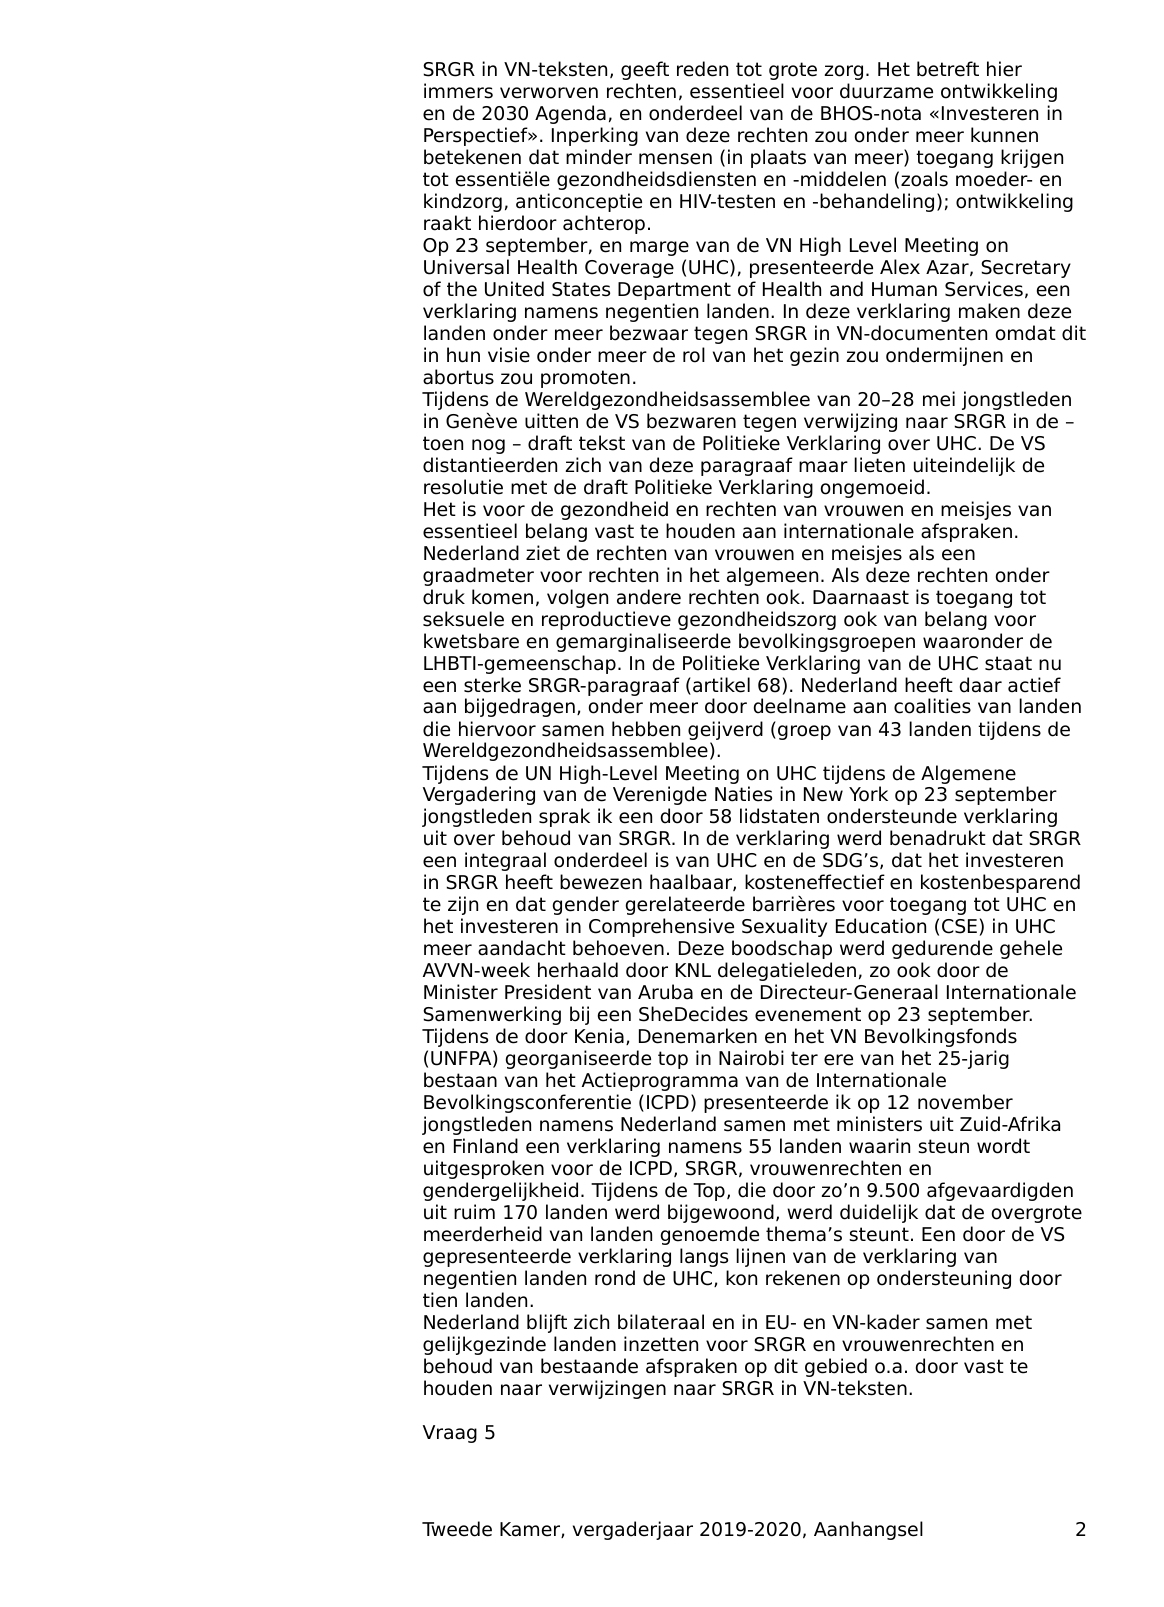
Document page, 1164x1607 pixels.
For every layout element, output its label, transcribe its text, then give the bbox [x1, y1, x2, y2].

text SRGR in VN-teksten, geeft reden tot grote zorg. Het betreft hier immers verworven rechten, essentieel voor duurzame ontwikkeling en de 2030 Agenda, en onderdeel van de BHOS-nota «Investeren in Perspectief». Inperking van deze rechten zou onder meer kunnen betekenen dat minder mensen (in plaats van meer) toegang krijgen tot essentiële gezondheidsdiensten en -middelen (zoals moeder- en kindzorg, anticonceptie en HIV-testen en -behandeling); ontwikkeling raakt hierdoor achterop. [422, 59, 1087, 235]
text Het is voor de gezondheid en rechten van vrouwen en meisjes van essentieel belang vast te houden aan internationale afspraken. Nederland ziet de rechten van vrouwen en meisjes als een graadmeter voor rechten in het algemeen. Als deze rechten onder druk komen, volgen andere rechten ook. Daarnaast is toegang tot seksuele en reproductieve gezondheidszorg ook van belang voor kwetsbare en gemarginaliseerde bevolkingsgroepen waaronder de LHBTI-gemeenschap. In de Politieke Verklaring van de UHC staat nu een sterke SRGR-paragraaf (artikel 68). Nederland heeft daar actief aan bijgedragen, onder meer door deelname aan coalities van landen die hiervoor samen hebben geijverd (groep van 43 landen tijdens de Wereldgezondheidsassemblee). [422, 499, 1087, 762]
text Tijdens de door Kenia, Denemarken en het VN Bevolkingsfonds (UNFPA) georganiseerde top in Nairobi ter ere van het 25-jarig bestaan van het Actieprogramma van de Internationale Bevolkingsconferentie (ICPD) presenteerde ik op 12 november jongstleden namens Nederland samen met ministers uit Zuid-Afrika en Finland een verklaring namens 55 landen waarin steun wordt uitgesproken voor de ICPD, SRGR, vrouwenrechten en gendergelijkheid. Tijdens de Top, die door zo’n 9.500 afgevaardigden uit ruim 170 landen werd bijgewoond, werd duidelijk dat de overgrote meerderheid van landen genoemde thema’s steunt. Een door de VS gepresenteerde verklaring langs lijnen van de verklaring van negentien landen rond de UHC, kon rekenen op ondersteuning door tien landen. [422, 1026, 1087, 1312]
text Vraag 5 [422, 1422, 1087, 1444]
text Tijdens de UN High-Level Meeting on UHC tijdens de Algemene Vergadering van de Verenigde Naties in New York op 23 september jongstleden sprak ik een door 58 lidstaten ondersteunde verklaring uit over behoud van SRGR. In de verklaring werd benadrukt dat SRGR een integraal onderdeel is van UHC en de SDG’s, dat het investeren in SRGR heeft bewezen haalbaar, kosteneffectief en kostenbesparend te zijn en dat gender gerelateerde barrières voor toegang tot UHC en het investeren in Comprehensive Sexuality Education (CSE) in UHC meer aandacht behoeven. Deze boodschap werd gedurende gehele AVVN-week herhaald door KNL delegatieleden, zo ook door de Minister President van Aruba en de Directeur-Generaal Internationale Samenwerking bij een SheDecides evenement op 23 september. [422, 762, 1087, 1026]
text Tijdens de Wereldgezondheidsassemblee van 20–28 mei jongstleden in Genève uitten de VS bezwaren tegen verwijzing naar SRGR in de – toen nog – draft tekst van de Politieke Verklaring over UHC. De VS distantieerden zich van deze paragraaf maar lieten uiteindelijk de resolutie met de draft Politieke Verklaring ongemoeid. [422, 389, 1087, 499]
text Op 23 september, en marge van de VN High Level Meeting on Universal Health Coverage (UHC), presenteerde Alex Azar, Secretary of the United States Department of Health and Human Services, een verklaring namens negentien landen. In deze verklaring maken deze landen onder meer bezwaar tegen SRGR in VN-documenten omdat dit in hun visie onder meer de rol van het gezin zou ondermijnen en abortus zou promoten. [422, 235, 1087, 389]
text Nederland blijft zich bilateraal en in EU- en VN-kader samen met gelijkgezinde landen inzetten voor SRGR en vrouwenrechten en behoud van bestaande afspraken op dit gebied o.a. door vast te houden naar verwijzingen naar SRGR in VN-teksten. [422, 1312, 1087, 1400]
